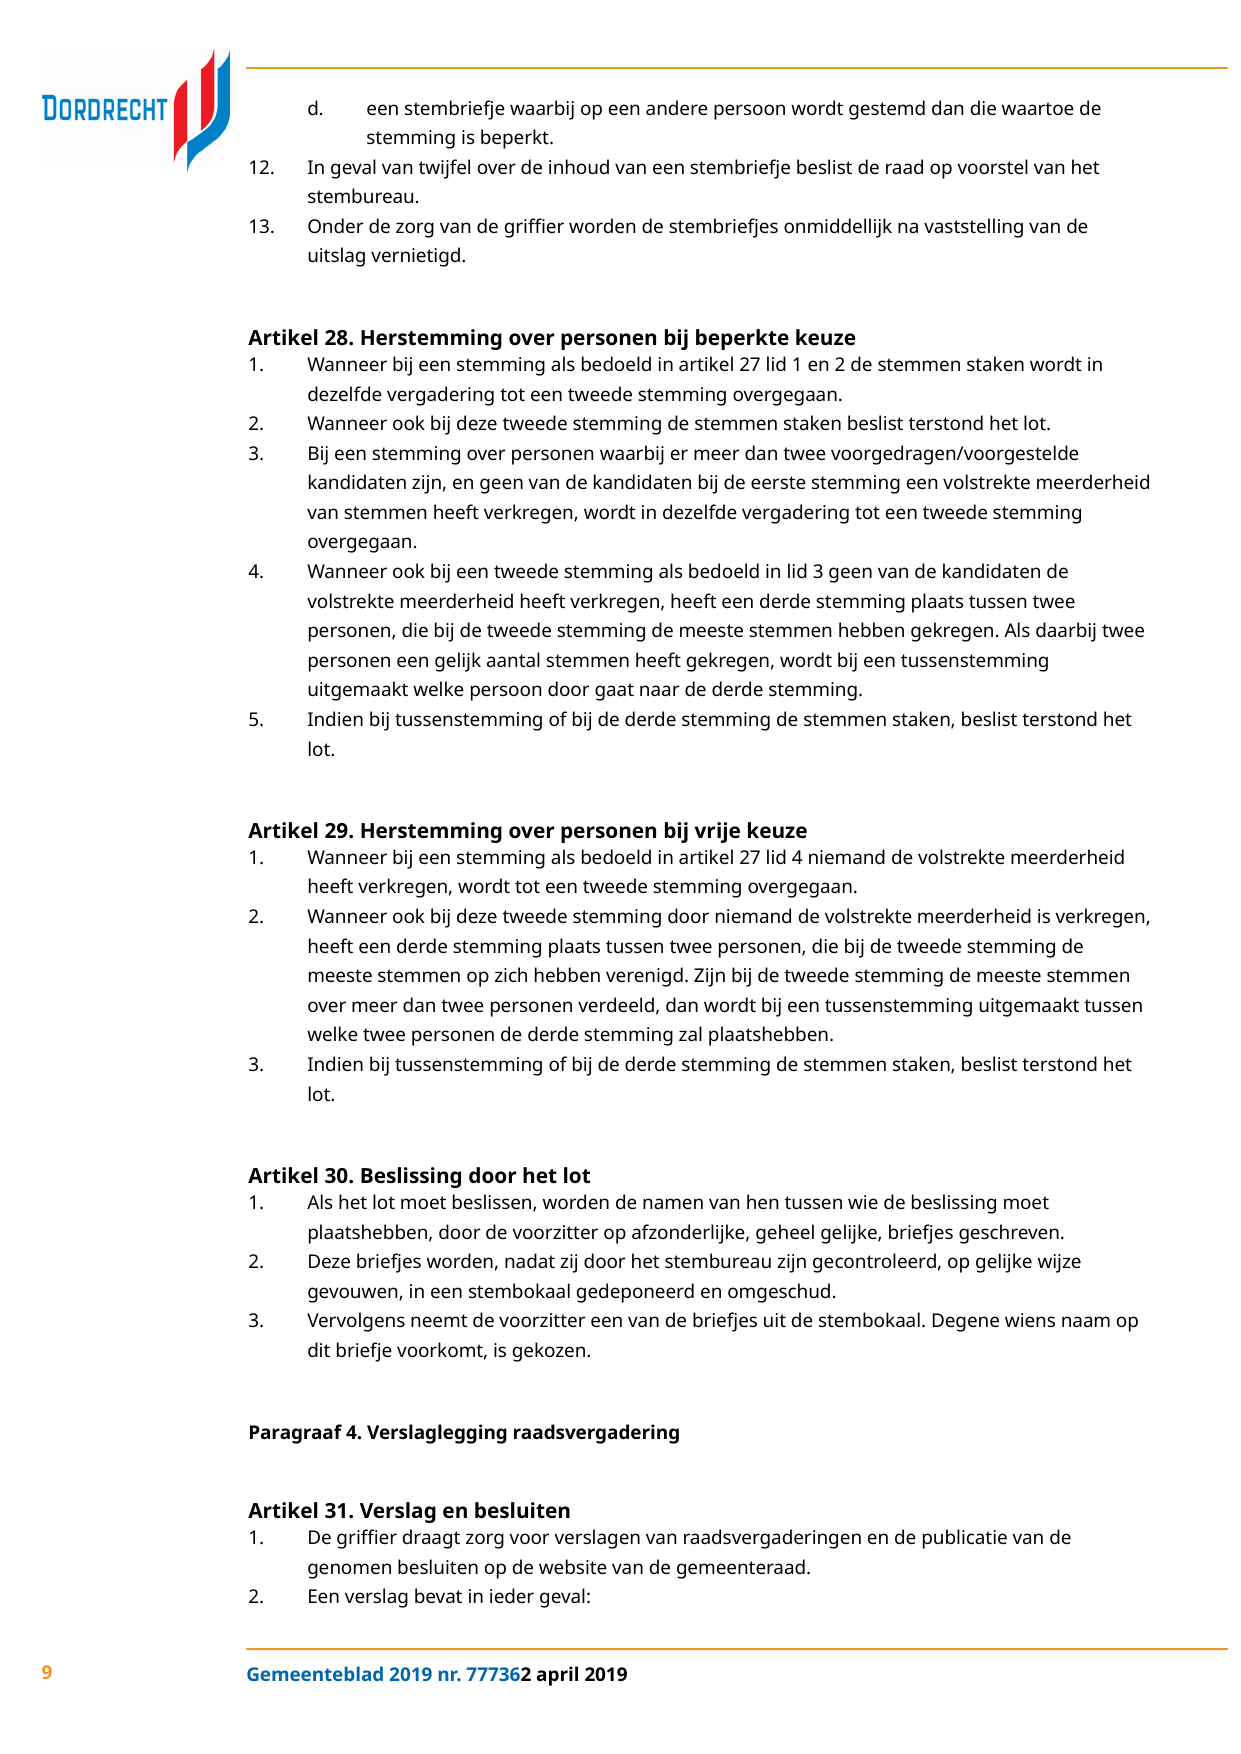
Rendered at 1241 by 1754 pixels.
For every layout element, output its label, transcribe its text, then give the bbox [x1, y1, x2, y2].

list Wanneer bij een stemming als bedoeld in artikel 27 lid 1 en 2 de stemmen staken wordt in dezelfde vergadering tot een tweede stemming overgegaan. [248, 351, 1152, 406]
list Wanneer ook bij deze tweede stemming door niemand de volstrekte meerderheid is verkregen, heeft een derde stemming plaats tussen twee personen, die bij de tweede stemming de meeste stemmen op zich hebben verenigd. Zijn bij de tweede stemming de meeste stemmen over meer dan twee personen verdeeld, dan wordt bij een tussenstemming uitgemaakt tussen welke twee personen de derde stemming zal plaatshebben. [248, 903, 1152, 1047]
list Wanneer ook bij deze tweede stemming de stemmen staken beslist terstond het lot. [248, 410, 1152, 436]
list Als het lot moet beslissen, worden de namen van hen tussen wie de beslissing moet plaatshebben, door de voorzitter op afzonderlijke, geheel gelijke, briefjes geschreven. [248, 1189, 1152, 1244]
text Artikel 28. Herstemming over personen bij beperkte keuze [248, 323, 1152, 351]
list In geval van twijfel over de inhoud van een stembriefje beslist de raad op voorstel van het stembureau. [248, 154, 1152, 209]
list Wanneer ook bij een tweede stemming als bedoeld in lid 3 geen van de kandidaten de volstrekte meerderheid heeft verkregen, heeft een derde stemming plaats tussen twee personen, die bij de tweede stemming de meeste stemmen hebben gekregen. Als daarbij twee personen een gelijk aantal stemmen heeft gekregen, wordt bij een tussenstemming uitgemaakt welke persoon door gaat naar de derde stemming. [248, 558, 1152, 702]
text Artikel 29. Herstemming over personen bij vrije keuze [248, 816, 1152, 844]
list Indien bij tussenstemming of bij de derde stemming de stemmen staken, beslist terstond het lot. [248, 706, 1152, 761]
picture [41, 47, 231, 172]
list Deze briefjes worden, nadat zij door het stembureau zijn gecontroleerd, op gelijke wijze gevouwen, in een stembokaal gedeponeerd en omgeschud. [248, 1248, 1152, 1304]
list Een verslag bevat in ieder geval: [248, 1584, 1152, 1609]
list Wanneer bij een stemming als bedoeld in artikel 27 lid 4 niemand de volstrekte meerderheid heeft verkregen, wordt tot een tweede stemming overgegaan. [248, 844, 1152, 899]
list Bij een stemming over personen waarbij er meer dan twee voorgedragen/voorgestelde kandidaten zijn, en geen van de kandidaten bij de eerste stemming een volstrekte meerderheid van stemmen heeft verkregen, wordt in dezelfde vergadering tot een tweede stemming overgegaan. [248, 440, 1152, 554]
list Onder de zorg van de griffier worden de stembriefjes onmiddellijk na vaststelling van de uitslag vernietigd. [248, 213, 1152, 268]
list een stembriefje waarbij op een andere persoon wordt gestemd dan die waartoe de stemming is beperkt. [307, 95, 1152, 150]
text Paragraaf 4. Verslaglegging raadsvergadering [248, 1417, 1152, 1446]
text Artikel 30. Beslissing door het lot [248, 1161, 1152, 1189]
list Vervolgens neemt de voorzitter een van de briefjes uit de stembokaal. Degene wiens naam op dit briefje voorkomt, is gekozen. [248, 1308, 1152, 1363]
text Artikel 31. Verslag en besluiten [248, 1496, 1152, 1524]
list De griffier draagt zorg voor verslagen van raadsvergaderingen en de publicatie van de genomen besluiten op de website van de gemeenteraad. [248, 1524, 1152, 1580]
list Indien bij tussenstemming of bij de derde stemming de stemmen staken, beslist terstond het lot. [248, 1051, 1152, 1107]
